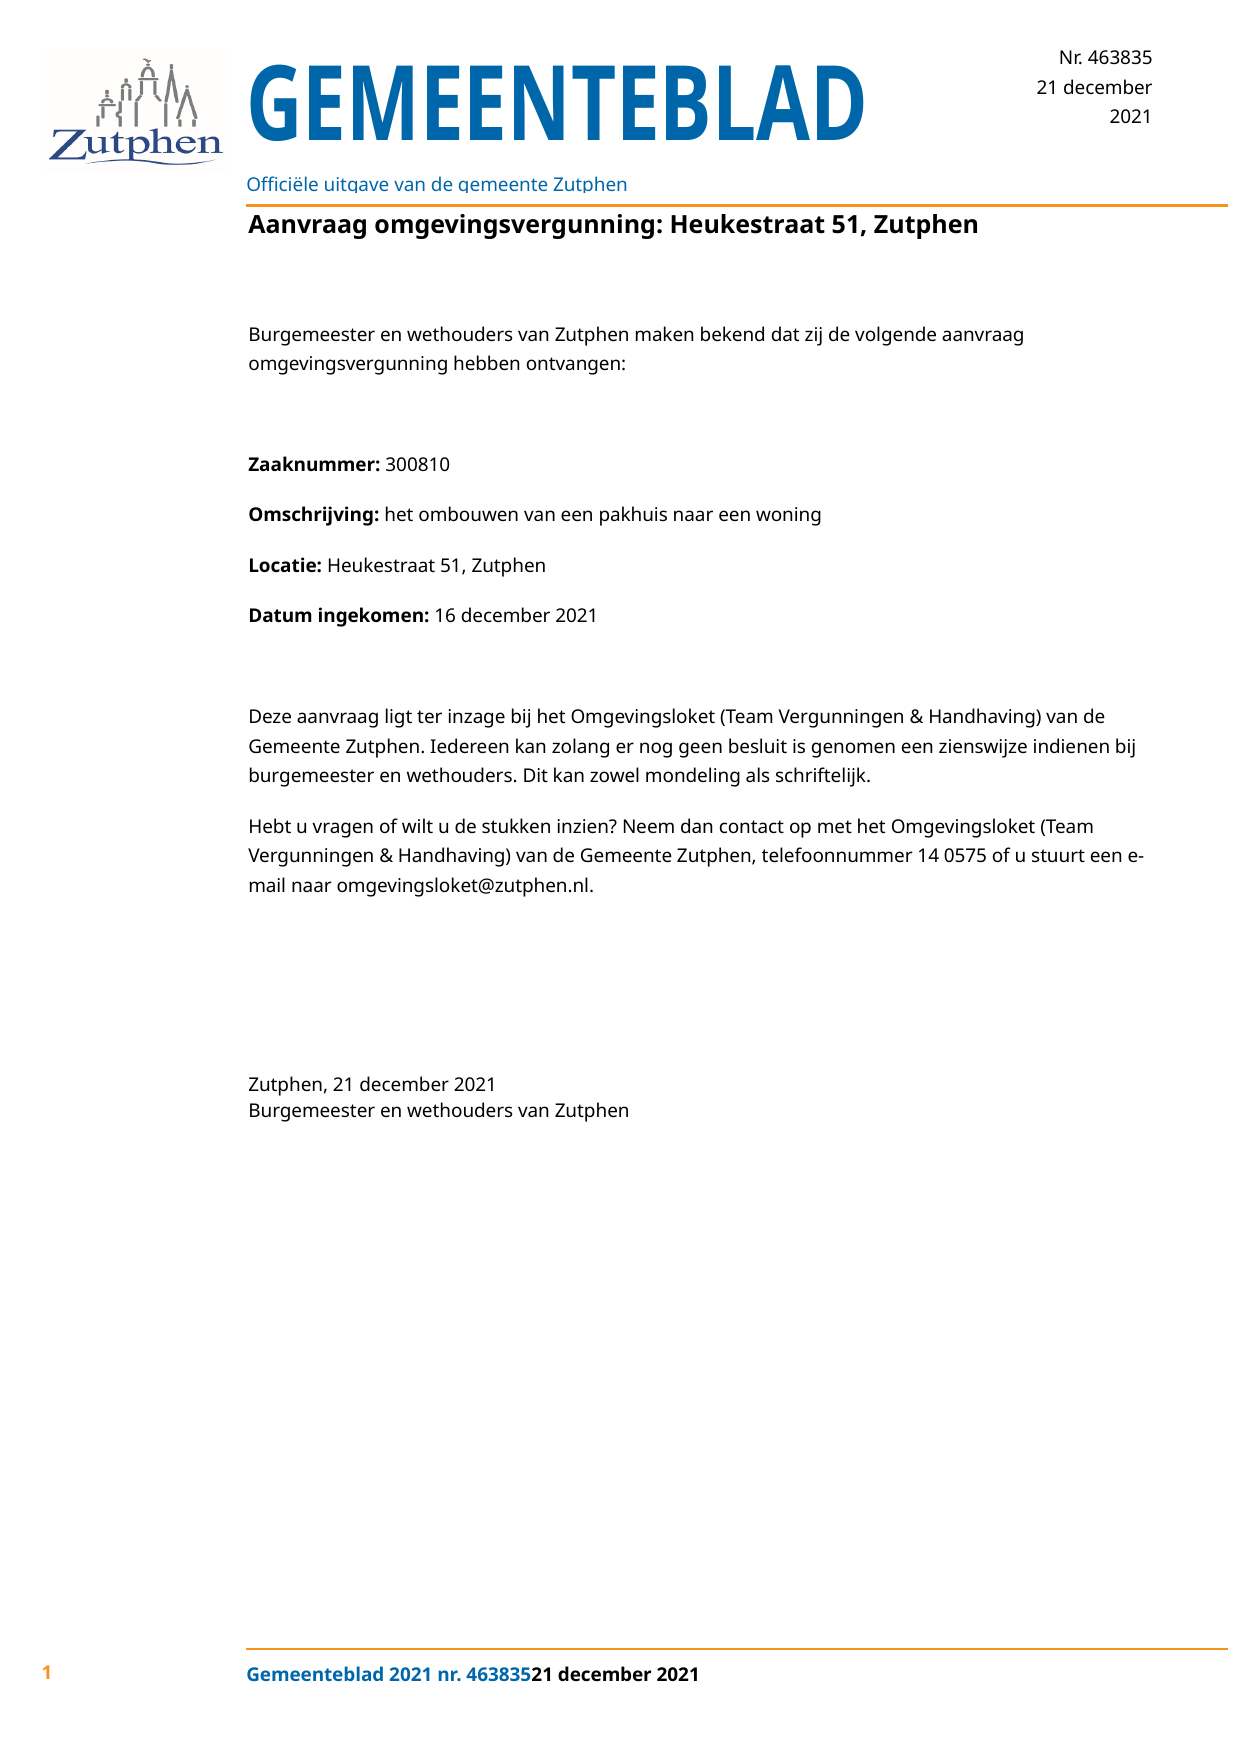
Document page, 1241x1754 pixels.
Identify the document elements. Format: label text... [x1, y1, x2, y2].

text Deze aanvraag ligt ter inzage bij het Omgevingsloket (Team Vergunningen & Handhaving) van de Gemeente Zutphen. Iedereen kan zolang er nog geen besluit is genomen een zienswijze indienen bij burgemeester en wethouders. Dit kan zowel mondeling als schriftelijk. [248, 703, 1152, 788]
text Hebt u vragen of wilt u de stukken inzien? Neem dan contact op met het Omgevingsloket (Team Vergunningen & Handhaving) van de Gemeente Zutphen, telefoonnummer 14 0575 of u stuurt een e-mail naar omgevingsloket@zutphen.nl. [248, 813, 1152, 898]
text Zutphen, 21 december 2021 [248, 1071, 1152, 1097]
text Zaaknummer: 300810 [248, 451, 1152, 477]
text Burgemeester en wethouders van Zutphen [248, 1097, 1152, 1122]
text Datum ingekomen: 16 december 2021 [248, 602, 1152, 628]
text Locatie: Heukestraat 51, Zutphen [248, 552, 1152, 578]
text Omschrijving: het ombouwen van een pakhuis naar een woning [248, 502, 1152, 527]
text Aanvraag omgevingsvergunning: Heukestraat 51, Zutphen [248, 207, 1152, 241]
picture [41, 47, 231, 172]
text Burgemeester en wethouders van Zutphen maken bekend dat zij de volgende aanvraag omgevingsvergunning hebben ontvangen: [248, 321, 1152, 376]
